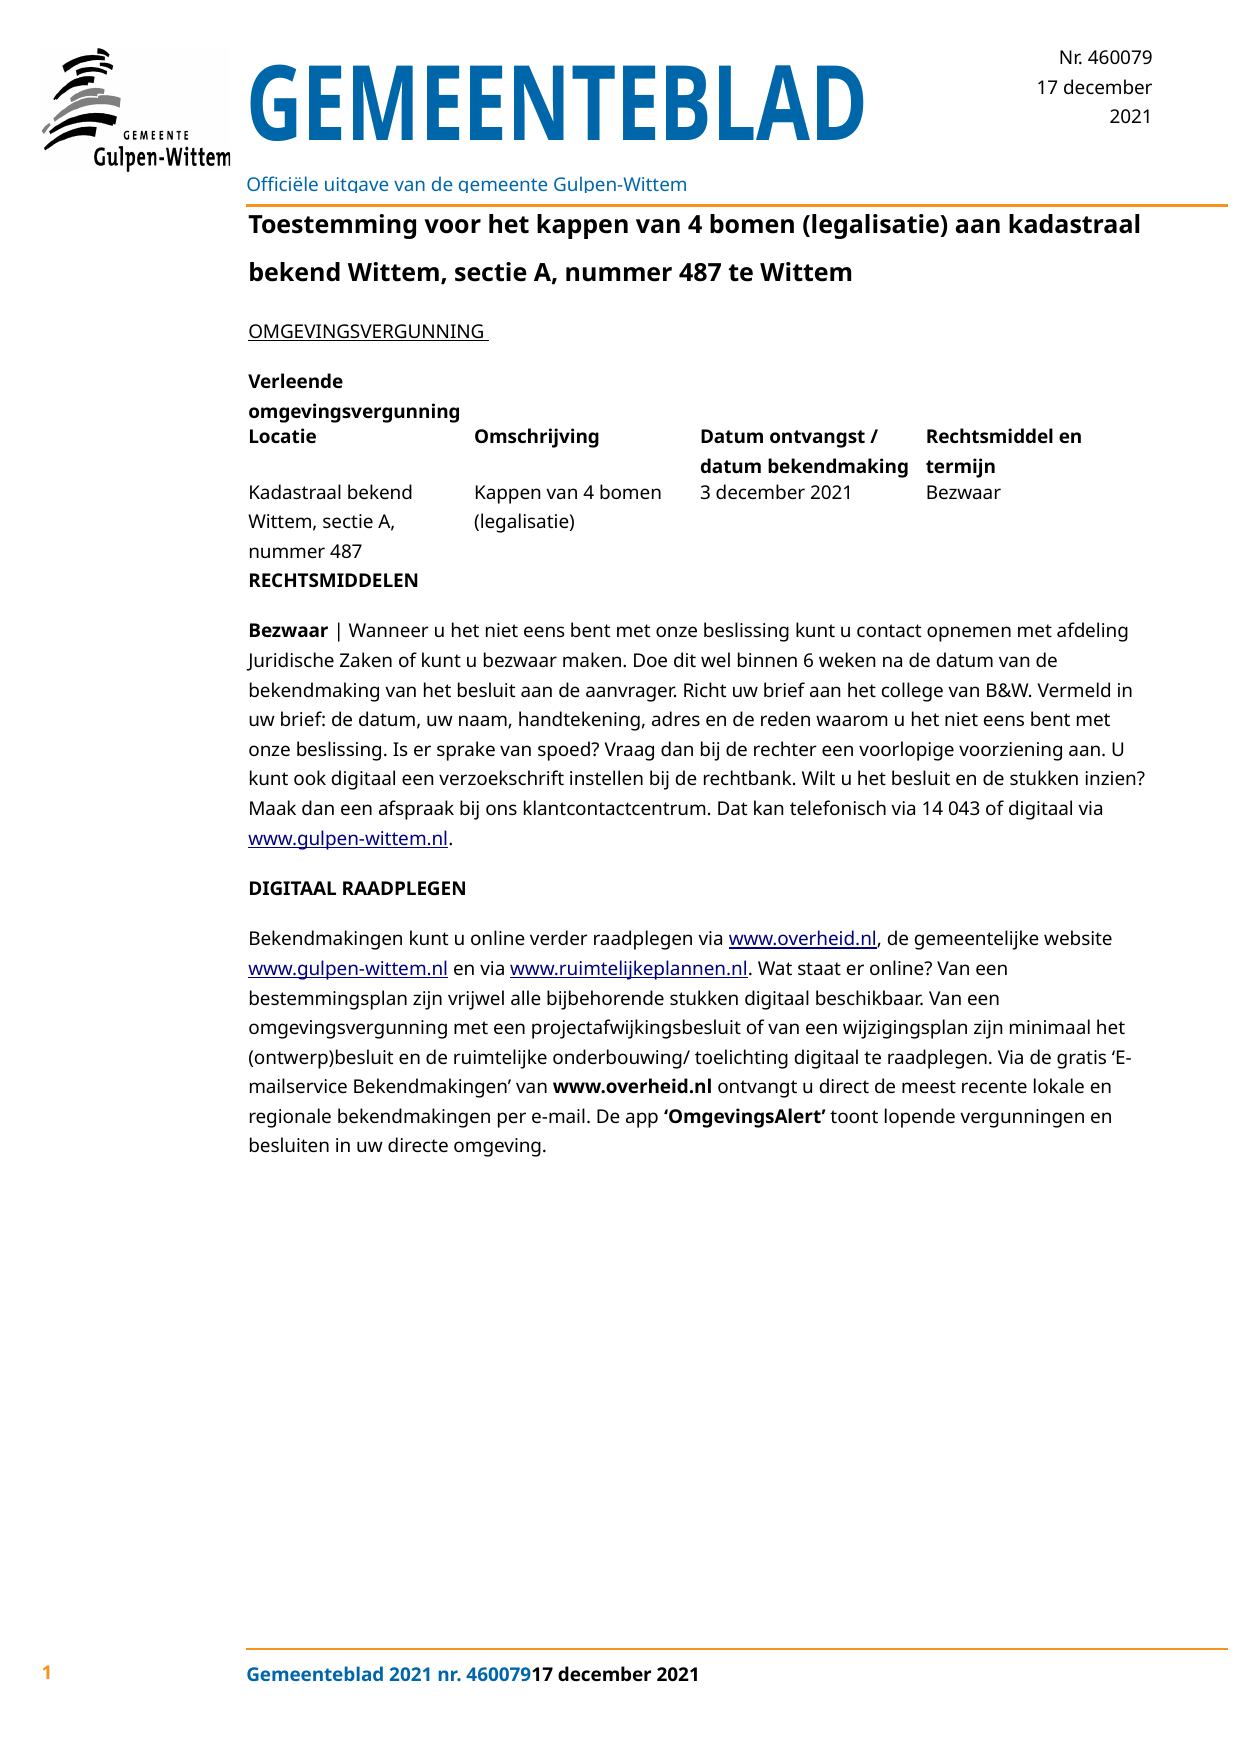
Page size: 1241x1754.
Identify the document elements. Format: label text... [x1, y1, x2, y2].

picture [41, 47, 231, 172]
text DIGITAAL RAADPLEGEN [248, 875, 1152, 901]
table_cell Kadastraal bekend Wittem, sectie A, nummer 487 [248, 479, 474, 564]
text Bezwaar | Wanneer u het niet eens bent met onze beslissing kunt u contact opnemen met afdeling Juridische Zaken of kunt u bezwaar maken. Doe dit wel binnen 6 weken na de datum van de bekendmaking van het besluit aan de aanvrager. Richt uw brief aan het college van B&W. Vermeld in uw brief: de datum, uw naam, handtekening, adres en de reden waarom u het niet eens bent met onze beslissing. Is er sprake van spoed? Vraag dan bij de rechter een voorlopige voorziening aan. U kunt ook digitaal een verzoekschrift instellen bij de rechtbank. Wilt u het besluit en de stukken inzien? Maak dan een afspraak bij ons klantcontactcentrum. Dat kan telefonisch via 14 043 of digitaal via www.gulpen-wittem.nl. [248, 618, 1152, 850]
text OMGEVINGSVERGUNNING [248, 318, 1152, 344]
table_cell Datum ontvangst / datum bekendmaking [700, 424, 926, 479]
table_header [474, 369, 700, 424]
text Bekendmakingen kunt u online verder raadplegen via www.overheid.nl, de gemeentelijke website www.gulpen-wittem.nl en via www.ruimtelijkeplannen.nl. Wat staat er online? Van een bestemmingsplan zijn vrijwel alle bijbehorende stukken digitaal beschikbaar. Van een omgevingsvergunning met een projectafwijkingsbesluit of van een wijzigingsplan zijn minimaal het (ontwerp)besluit en de ruimtelijke onderbouwing/ toelichting digitaal te raadplegen. Via de gratis ‘E-mailservice Bekendmakingen’ van www.overheid.nl ontvangt u direct de meest recente lokale en regionale bekendmakingen per e-mail. De app ‘OmgevingsAlert’ toont lopende vergunningen en besluiten in uw directe omgeving. [248, 926, 1152, 1158]
text Toestemming voor het kappen van 4 bomen (legalisatie) aan kadastraal bekend Wittem, sectie A, nummer 487 te Wittem [248, 207, 1152, 288]
text RECHTSMIDDELEN [248, 567, 1152, 593]
table_cell Locatie [248, 424, 474, 479]
table_cell 3 december 2021 [700, 479, 926, 564]
table_cell Kappen van 4 bomen (legalisatie) [474, 479, 700, 564]
table_cell Omschrijving [474, 424, 700, 479]
table_cell Rechtsmiddel en termijn [926, 424, 1152, 479]
table_header [926, 369, 1152, 424]
table_header [700, 369, 926, 424]
table_header Verleende omgevingsvergunning [248, 369, 474, 424]
table_cell Bezwaar [926, 479, 1152, 564]
